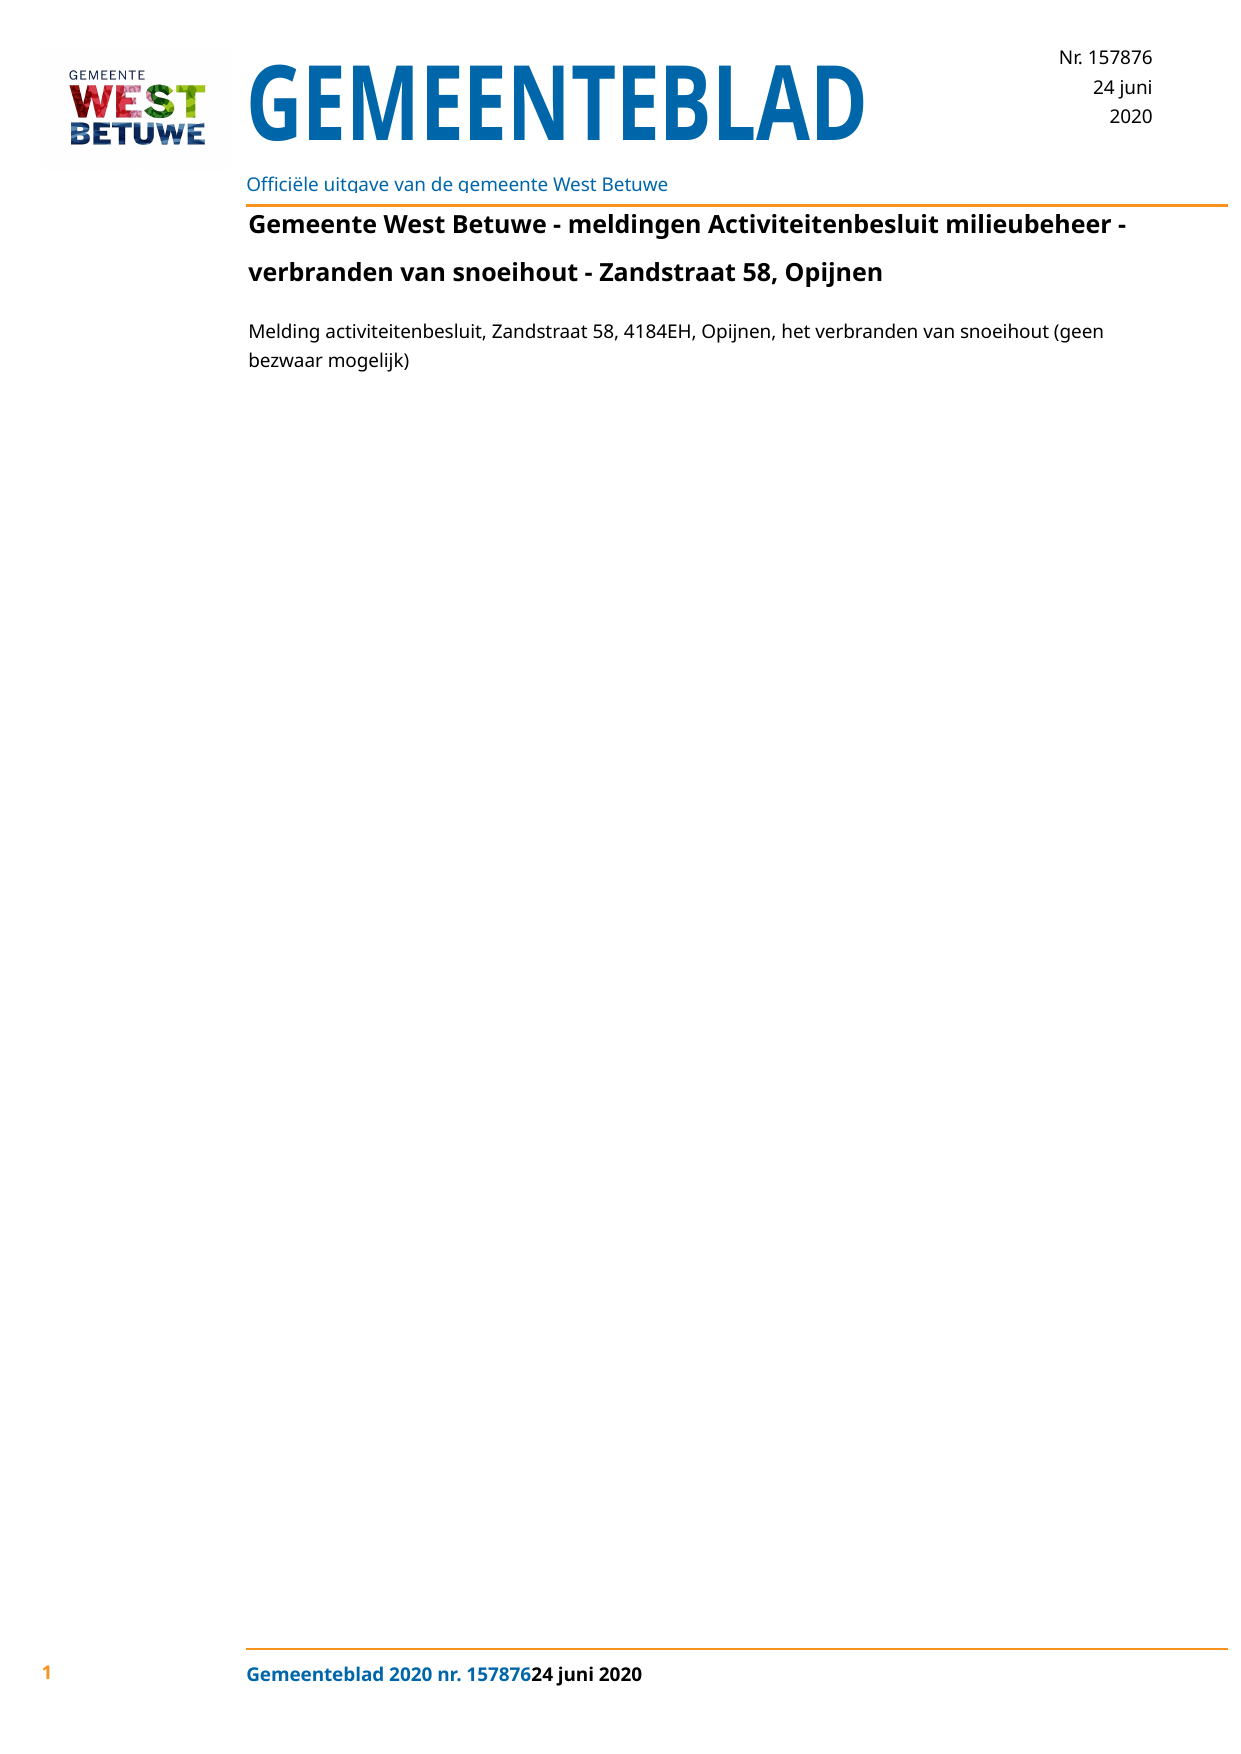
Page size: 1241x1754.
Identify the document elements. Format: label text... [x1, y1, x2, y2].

picture [41, 47, 231, 172]
text Melding activiteitenbesluit, Zandstraat 58, 4184EH, Opijnen, het verbranden van snoeihout (geen bezwaar mogelijk) [248, 318, 1152, 373]
text Gemeente West Betuwe - meldingen Activiteitenbesluit milieubeheer - verbranden van snoeihout - Zandstraat 58, Opijnen [248, 207, 1152, 288]
